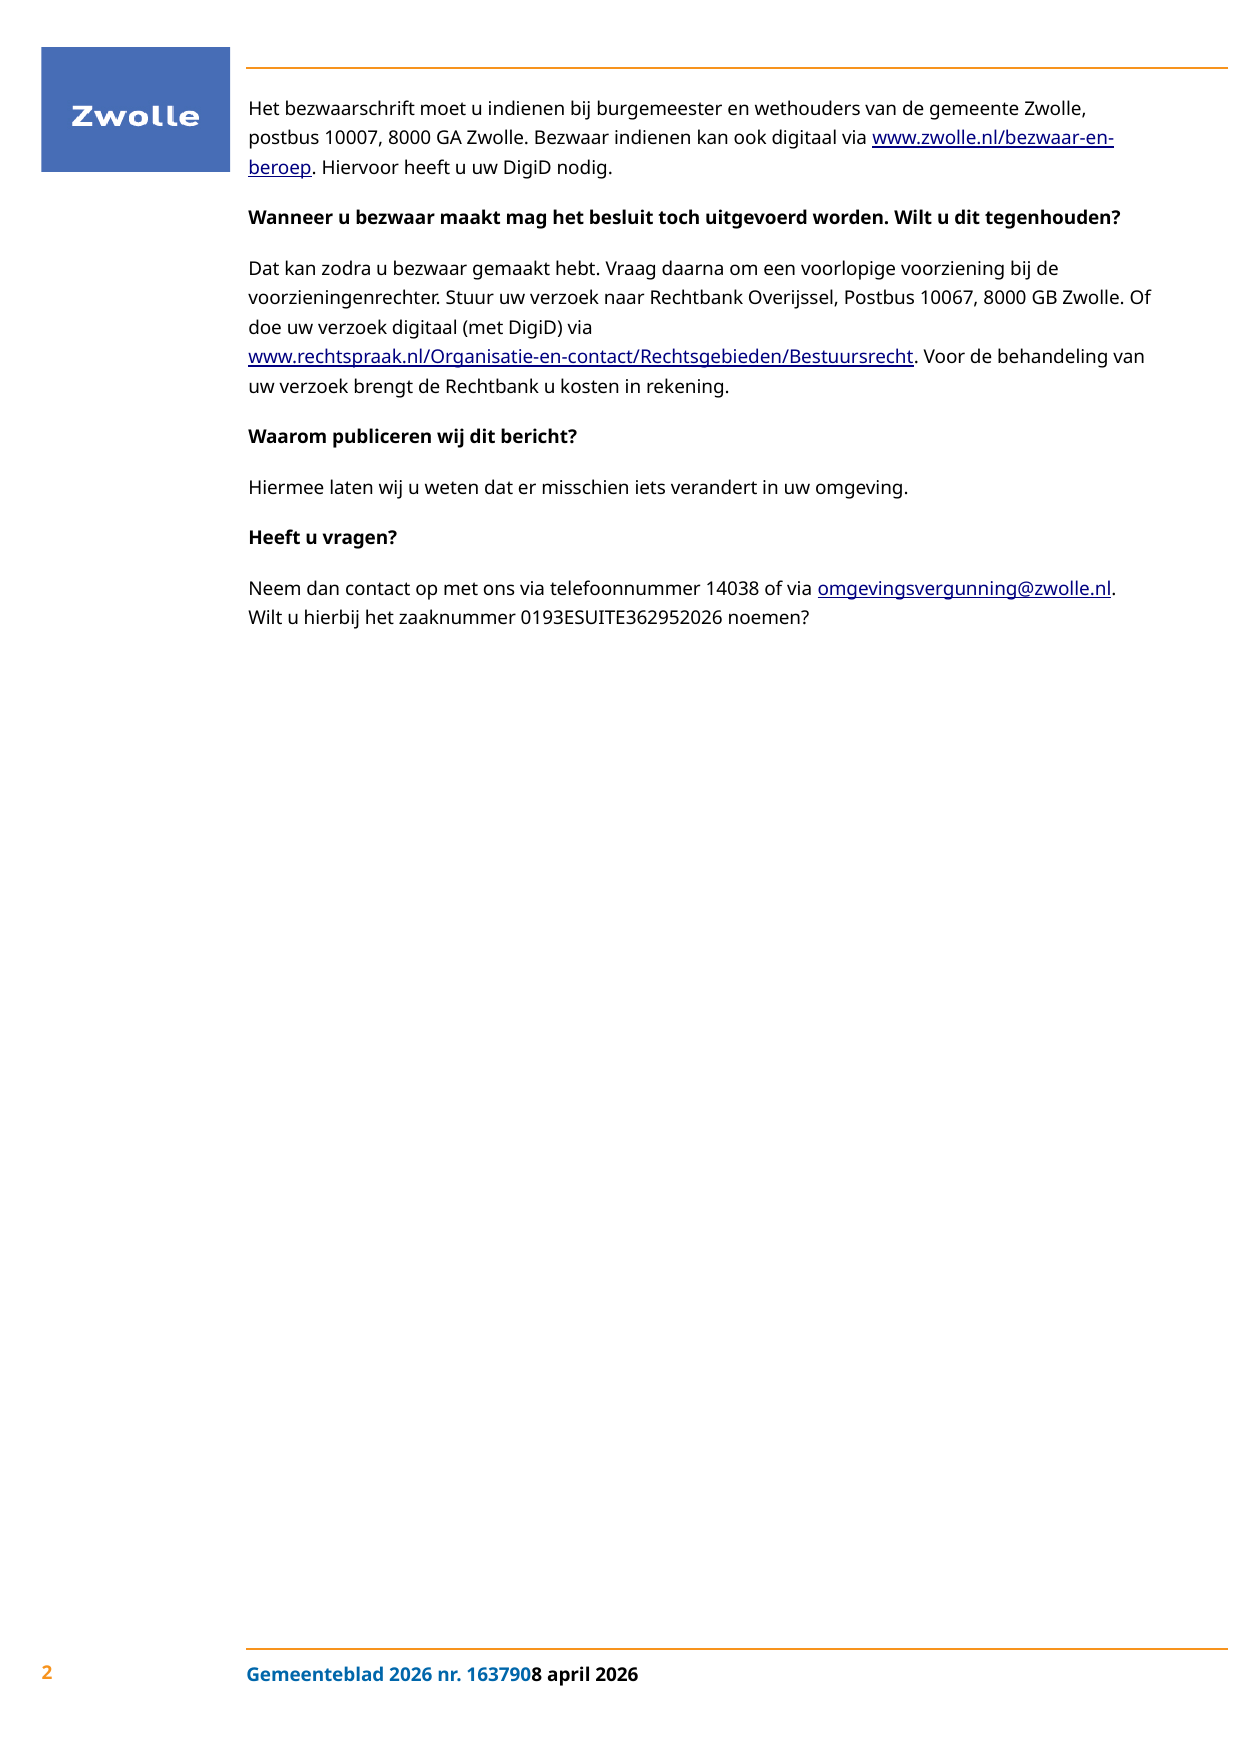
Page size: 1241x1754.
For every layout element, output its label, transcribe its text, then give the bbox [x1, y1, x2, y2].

text Hiermee laten wij u weten dat er misschien iets verandert in uw omgeving. [248, 474, 1152, 500]
picture [41, 47, 231, 172]
text Wanneer u bezwaar maakt mag het besluit toch uitgevoerd worden. Wilt u dit tegenhouden? [248, 204, 1152, 230]
text Waarom publiceren wij dit bericht? [248, 423, 1152, 449]
text Heeft u vragen? [248, 524, 1152, 550]
text Neem dan contact op met ons via telefoonnummer 14038 of via omgevingsvergunning@zwolle.nl. Wilt u hierbij het zaaknummer 0193ESUITE362952026 noemen? [248, 575, 1152, 630]
text Dat kan zodra u bezwaar gemaakt hebt. Vraag daarna om een voorlopige voorziening bij de voorzieningenrechter. Stuur uw verzoek naar Rechtbank Overijssel, Postbus 10067, 8000 GB Zwolle. Of doe uw verzoek digitaal (met DigiD) via www.rechtspraak.nl/Organisatie-en-contact/Rechtsgebieden/Bestuursrecht. Voor de behandeling van uw verzoek brengt de Rechtbank u kosten in rekening. [248, 255, 1152, 399]
text Het bezwaarschrift moet u indienen bij burgemeester en wethouders van de gemeente Zwolle, postbus 10007, 8000 GA Zwolle. Bezwaar indienen kan ook digitaal via www.zwolle.nl/bezwaar-en-beroep. Hiervoor heeft u uw DigiD nodig. [248, 95, 1152, 180]
